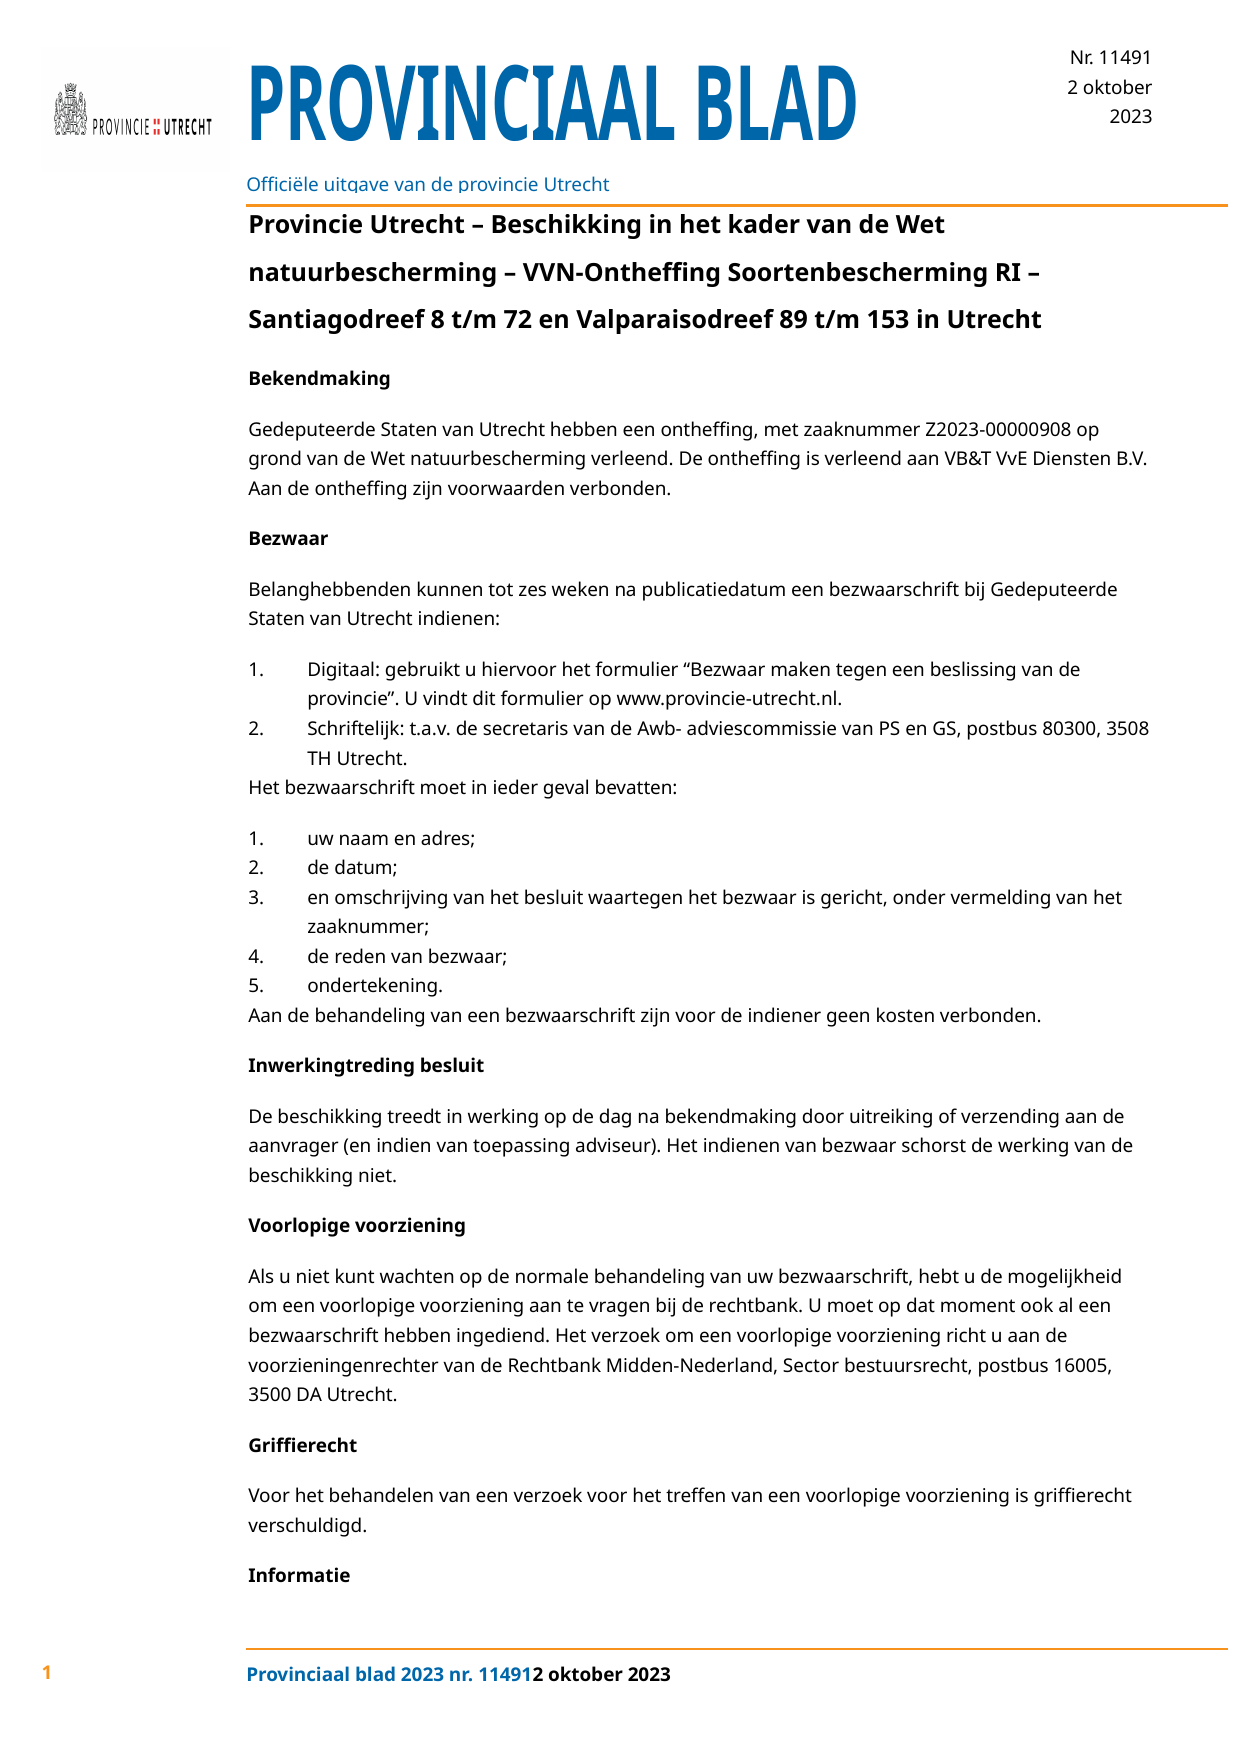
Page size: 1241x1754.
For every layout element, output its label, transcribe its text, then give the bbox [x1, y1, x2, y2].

list de datum; [248, 854, 1152, 880]
text Griffierecht [248, 1432, 1152, 1457]
text Informatie [248, 1562, 1152, 1588]
text Bekendmaking [248, 366, 1152, 391]
text Het bezwaarschrift moet in ieder geval bevatten: [248, 774, 1152, 800]
text Voor het behandelen van een verzoek voor het treffen van een voorlopige voorziening is griffierecht verschuldigd. [248, 1482, 1152, 1537]
list uw naam en adres; [248, 825, 1152, 850]
list Digitaal: gebruikt u hiervoor het formulier “Bezwaar maken tegen een beslissing van de provincie”. U vindt dit formulier op www.provincie-utrecht.nl. [248, 656, 1152, 711]
list ondertekening. [248, 973, 1152, 998]
picture [41, 47, 231, 172]
list de reden van bezwaar; [248, 943, 1152, 969]
text Voorlopige voorziening [248, 1213, 1152, 1238]
text De beschikking treedt in werking op de dag na bekendmaking door uitreiking of verzending aan de aanvrager (en indien van toepassing adviseur). Het indienen van bezwaar schorst de werking van de beschikking niet. [248, 1103, 1152, 1188]
list en omschrijving van het besluit waartegen het bezwaar is gericht, onder vermelding van het zaaknummer; [248, 884, 1152, 939]
text Inwerkingtreding besluit [248, 1053, 1152, 1078]
list Schriftelijk: t.a.v. de secretaris van de Awb- adviescommissie van PS en GS, postbus 80300, 3508 TH Utrecht. [248, 715, 1152, 770]
text Aan de behandeling van een bezwaarschrift zijn voor de indiener geen kosten verbonden. [248, 1002, 1152, 1028]
text Bezwaar [248, 526, 1152, 551]
text Als u niet kunt wachten op de normale behandeling van uw bezwaarschrift, hebt u de mogelijkheid om een voorlopige voorziening aan te vragen bij de rechtbank. U moet op dat moment ook al een bezwaarschrift hebben ingediend. Het verzoek om een voorlopige voorziening richt u aan de voorzieningenrechter van de Rechtbank Midden-Nederland, Sector bestuursrecht, postbus 16005, 3500 DA Utrecht. [248, 1263, 1152, 1407]
text Belanghebbenden kunnen tot zes weken na publicatiedatum een bezwaarschrift bij Gedeputeerde Staten van Utrecht indienen: [248, 576, 1152, 631]
text Gedeputeerde Staten van Utrecht hebben een ontheffing, met zaaknummer Z2023-00000908 op grond van de Wet natuurbescherming verleend. De ontheffing is verleend aan VB&T VvE Diensten B.V. Aan de ontheffing zijn voorwaarden verbonden. [248, 416, 1152, 501]
text Provincie Utrecht – Beschikking in het kader van de Wet natuurbescherming – VVN-Ontheffing Soortenbescherming RI – Santiagodreef 8 t/m 72 en Valparaisodreef 89 t/m 153 in Utrecht [248, 207, 1152, 336]
